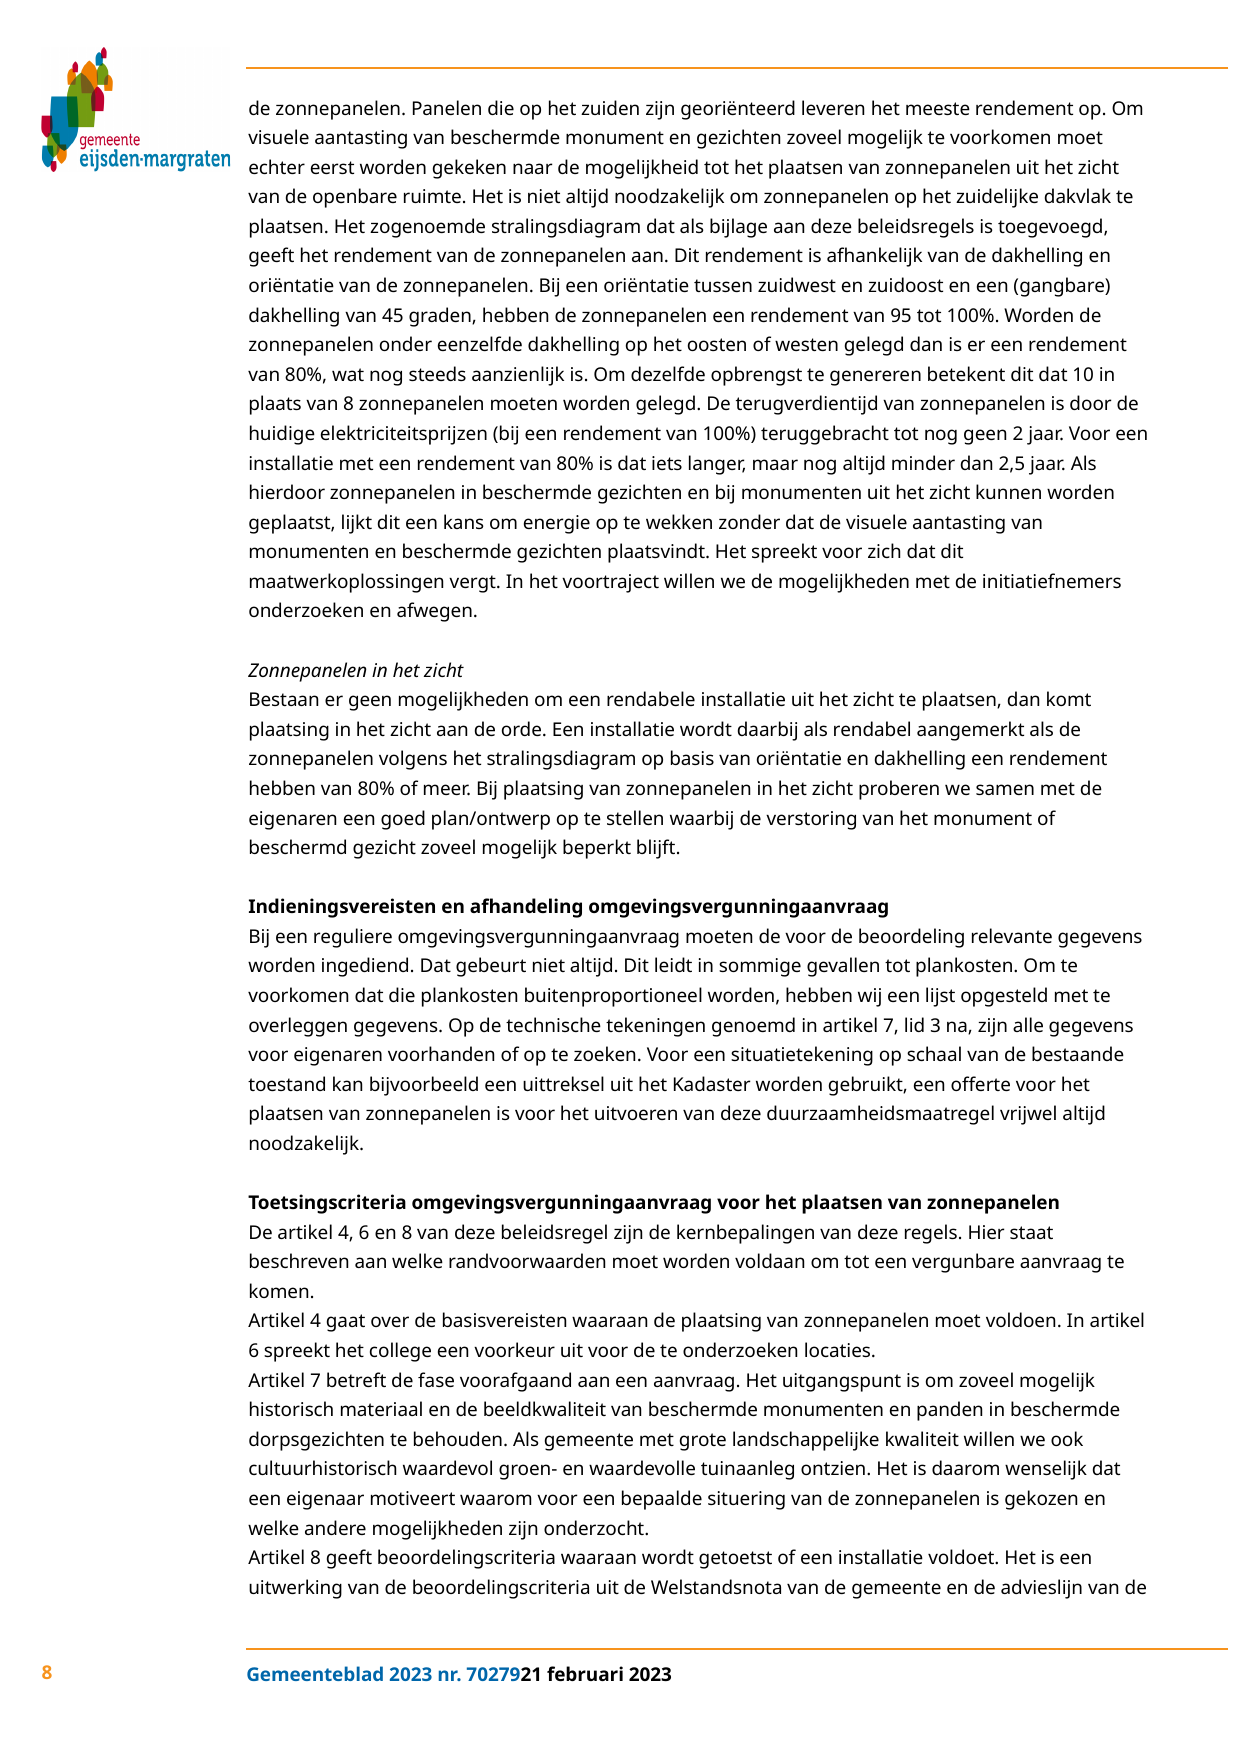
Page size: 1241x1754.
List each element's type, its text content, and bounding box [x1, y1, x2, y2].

picture [41, 47, 231, 172]
text Bij een reguliere omgevingsvergunningaanvraag moeten de voor de beoordeling relevante gegevens worden ingediend. Dat gebeurt niet altijd. Dit leidt in sommige gevallen tot plankosten. Om te voorkomen dat die plankosten buitenproportioneel worden, hebben wij een lijst opgesteld met te overleggen gegevens. Op de technische tekeningen genoemd in artikel 7, lid 3 na, zijn alle gegevens voor eigenaren voorhanden of op te zoeken. Voor een situatietekening op schaal van de bestaande toestand kan bijvoorbeeld een uittreksel uit het Kadaster worden gebruikt, een offerte voor het plaatsen van zonnepanelen is voor het uitvoeren van deze duurzaamheidsmaatregel vrijwel altijd noodzakelijk. [248, 923, 1152, 1156]
text Toetsingscriteria omgevingsvergunningaanvraag voor het plaatsen van zonnepanelen [248, 1189, 1152, 1215]
text Artikel 4 gaat over de basisvereisten waaraan de plaatsing van zonnepanelen moet voldoen. In artikel 6 spreekt het college een voorkeur uit voor de te onderzoeken locaties. [248, 1308, 1152, 1363]
text Artikel 8 geeft beoordelingscriteria waaraan wordt getoetst of een installatie voldoet. Het is een uitwerking van de beoordelingscriteria uit de Welstandsnota van de gemeente en de advieslijn van de [248, 1544, 1152, 1600]
text Zonnepanelen in het zicht [248, 657, 1152, 683]
text De artikel 4, 6 en 8 van deze beleidsregel zijn de kernbepalingen van deze regels. Hier staat beschreven aan welke randvoorwaarden moet worden voldaan om tot een vergunbare aanvraag te komen. [248, 1219, 1152, 1304]
text Artikel 7 betreft de fase voorafgaand aan een aanvraag. Het uitgangspunt is om zoveel mogelijk historisch materiaal en de beeldkwaliteit van beschermde monumenten en panden in beschermde dorpsgezichten te behouden. Als gemeente met grote landschappelijke kwaliteit willen we ook cultuurhistorisch waardevol groen- en waardevolle tuinaanleg ontzien. Het is daarom wenselijk dat een eigenaar motiveert waarom voor een bepaalde situering van de zonnepanelen is gekozen en welke andere mogelijkheden zijn onderzocht. [248, 1367, 1152, 1541]
text Indieningsvereisten en afhandeling omgevingsvergunningaanvraag [248, 893, 1152, 919]
text de zonnepanelen. Panelen die op het zuiden zijn georiënteerd leveren het meeste rendement op. Om visuele aantasting van beschermde monument en gezichten zoveel mogelijk te voorkomen moet echter eerst worden gekeken naar de mogelijkheid tot het plaatsen van zonnepanelen uit het zicht van de openbare ruimte. Het is niet altijd noodzakelijk om zonnepanelen op het zuidelijke dakvlak te plaatsen. Het zogenoemde stralingsdiagram dat als bijlage aan deze beleidsregels is toegevoegd, geeft het rendement van de zonnepanelen aan. Dit rendement is afhankelijk van de dakhelling en oriëntatie van de zonnepanelen. Bij een oriëntatie tussen zuidwest en zuidoost en een (gangbare) dakhelling van 45 graden, hebben de zonnepanelen een rendement van 95 tot 100%. Worden de zonnepanelen onder eenzelfde dakhelling op het oosten of westen gelegd dan is er een rendement van 80%, wat nog steeds aanzienlijk is. Om dezelfde opbrengst te genereren betekent dit dat 10 in plaats van 8 zonnepanelen moeten worden gelegd. De terugverdientijd van zonnepanelen is door de huidige elektriciteitsprijzen (bij een rendement van 100%) teruggebracht tot nog geen 2 jaar. Voor een installatie met een rendement van 80% is dat iets langer, maar nog altijd minder dan 2,5 jaar. Als hierdoor zonnepanelen in beschermde gezichten en bij monumenten uit het zicht kunnen worden geplaatst, lijkt dit een kans om energie op te wekken zonder dat de visuele aantasting van monumenten en beschermde gezichten plaatsvindt. Het spreekt voor zich dat dit maatwerkoplossingen vergt. In het voortraject willen we de mogelijkheden met de initiatiefnemers onderzoeken en afwegen. [248, 95, 1152, 623]
text Bestaan er geen mogelijkheden om een rendabele installatie uit het zicht te plaatsen, dan komt plaatsing in het zicht aan de orde. Een installatie wordt daarbij als rendabel aangemerkt als de zonnepanelen volgens het stralingsdiagram op basis van oriëntatie en dakhelling een rendement hebben van 80% of meer. Bij plaatsing van zonnepanelen in het zicht proberen we samen met de eigenaren een goed plan/ontwerp op te stellen waarbij de verstoring van het monument of beschermd gezicht zoveel mogelijk beperkt blijft. [248, 686, 1152, 860]
